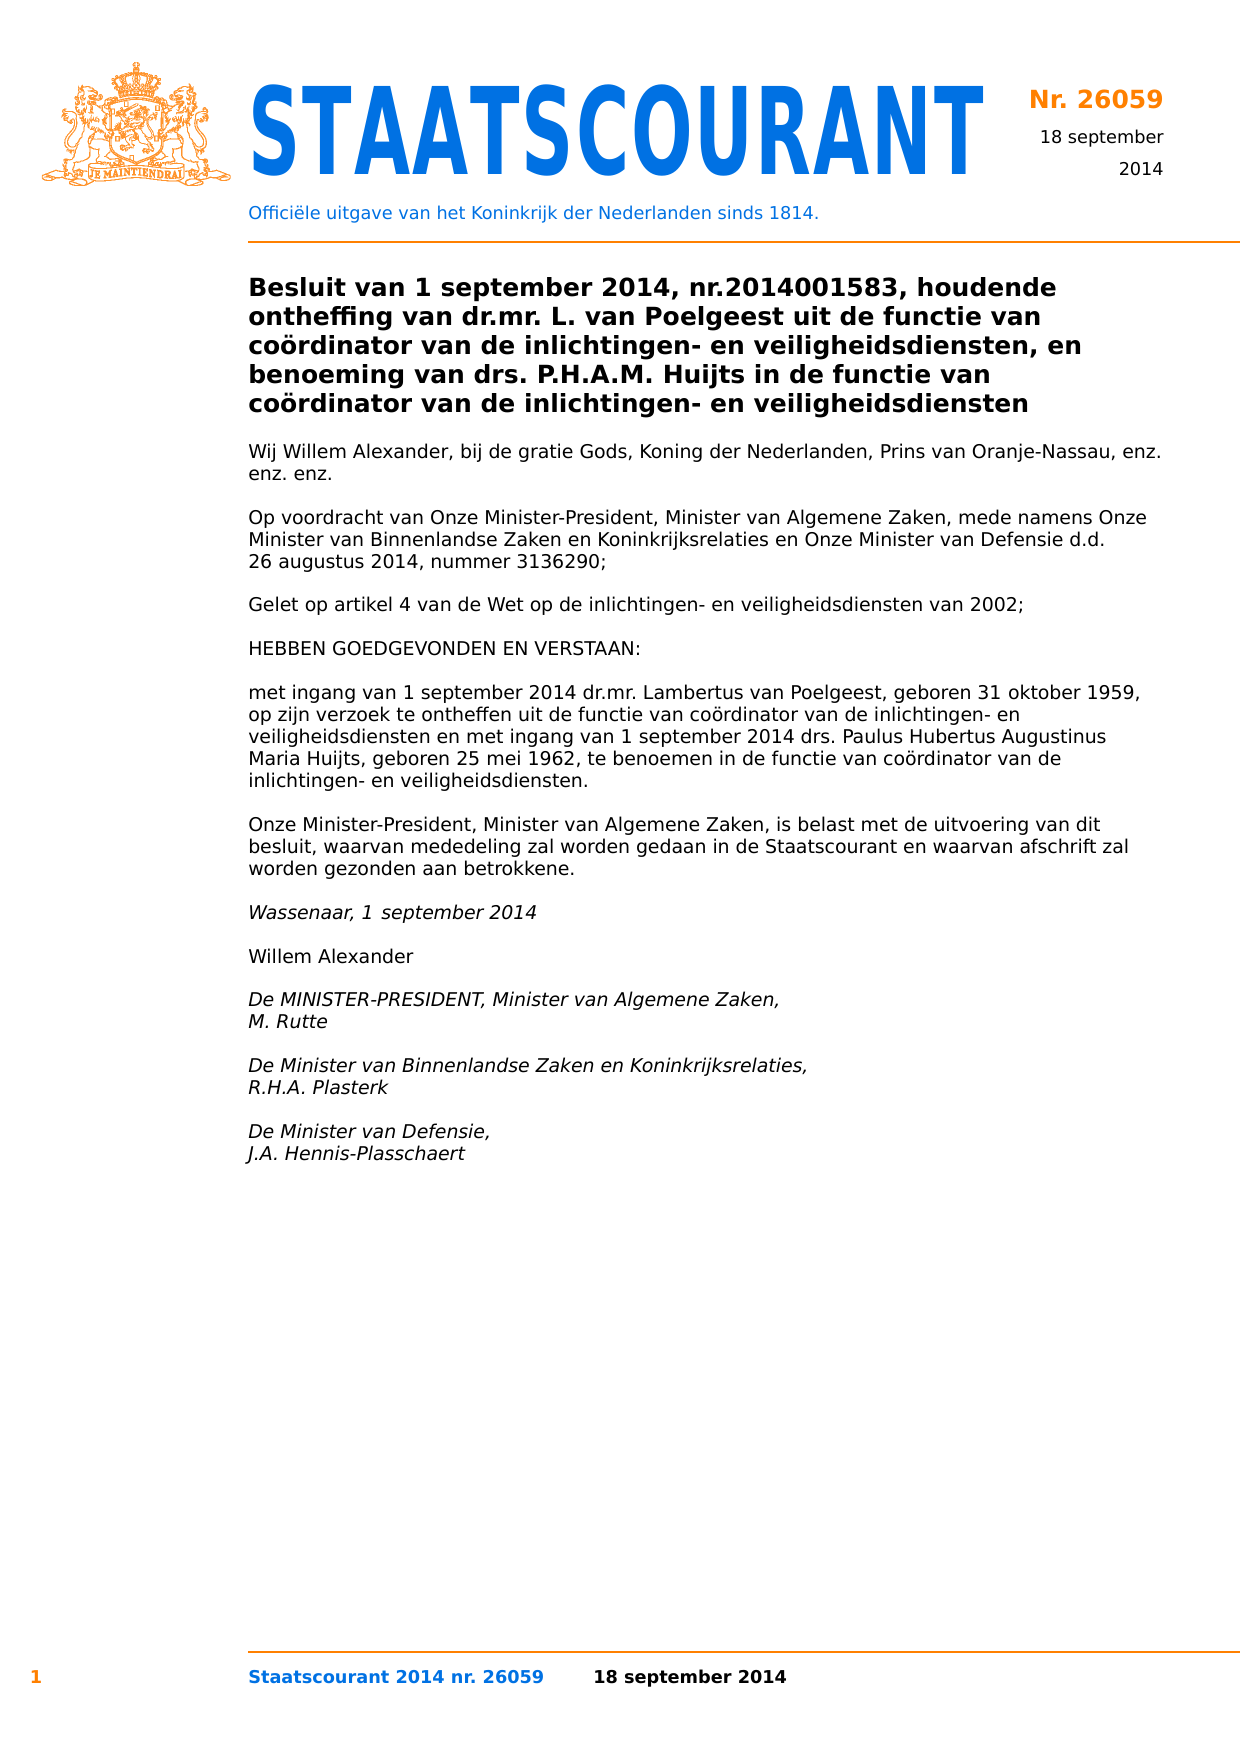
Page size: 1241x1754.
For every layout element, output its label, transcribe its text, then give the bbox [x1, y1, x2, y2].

picture [41, 62, 231, 186]
text Wassenaar, 1 september 2014 [248, 902, 1163, 924]
text Gelet op artikel 4 van de Wet op de inlichtingen- en veiligheidsdiensten van 2002; [248, 594, 1163, 616]
table_cell Officiële uitgave van het Koninkrijk der Nederlanden sinds 1814. [248, 203, 1240, 241]
table_header STAATSCOURANT [248, 62, 998, 203]
text De Minister van Defensie, J.A. Hennis-Plasschaert [248, 1121, 1163, 1165]
text De Minister van Binnenlandse Zaken en Koninkrijksrelaties, R.H.A. Plasterk [248, 1055, 1163, 1099]
text Onze Minister-President, Minister van Algemene Zaken, is belast met de uitvoering van dit besluit, waarvan mededeling zal worden gedaan in de Staatscourant en waarvan afschrift zal worden gezonden aan betrokkene. [248, 814, 1163, 880]
subtitle Besluit van 1 september 2014, nr.2014001583, houdende ontheffing van dr.mr. L. van Poelgeest uit de functie van coördinator van de inlichtingen- en veiligheidsdiensten, en benoeming van drs. P.H.A.M. Huijts in de functie van coördinator van de inlichtingen- en veiligheidsdiensten [248, 273, 1163, 419]
text Op voordracht van Onze Minister-President, Minister van Algemene Zaken, mede namens Onze Minister van Binnenlandse Zaken en Koninkrijksrelaties en Onze Minister van Defensie d.d. 26 augustus 2014, nummer 3136290; [248, 507, 1163, 572]
table_cell 2014 [998, 153, 1240, 203]
table_header [25, 62, 248, 241]
text De MINISTER-PRESIDENT, Minister van Algemene Zaken, M. Rutte [248, 989, 1163, 1033]
text HEBBEN GOEDGEVONDEN EN VERSTAAN: [248, 638, 1163, 660]
table_header Nr. 26059 [998, 62, 1240, 121]
text met ingang van 1 september 2014 dr.mr. Lambertus van Poelgeest, geboren 31 oktober 1959, op zijn verzoek te ontheffen uit de functie van coördinator van de inlichtingen- en veiligheidsdiensten en met ingang van 1 september 2014 drs. Paulus Hubertus Augustinus Maria Huijts, geboren 25 mei 1962, te benoemen in de functie van coördinator van de inlichtingen- en veiligheidsdiensten. [248, 682, 1163, 792]
table_cell 18 september [998, 121, 1240, 153]
text Willem Alexander [248, 946, 1163, 967]
text Wij Willem Alexander, bij de gratie Gods, Koning der Nederlanden, Prins van Oranje-Nassau, enz. enz. enz. [248, 441, 1163, 485]
